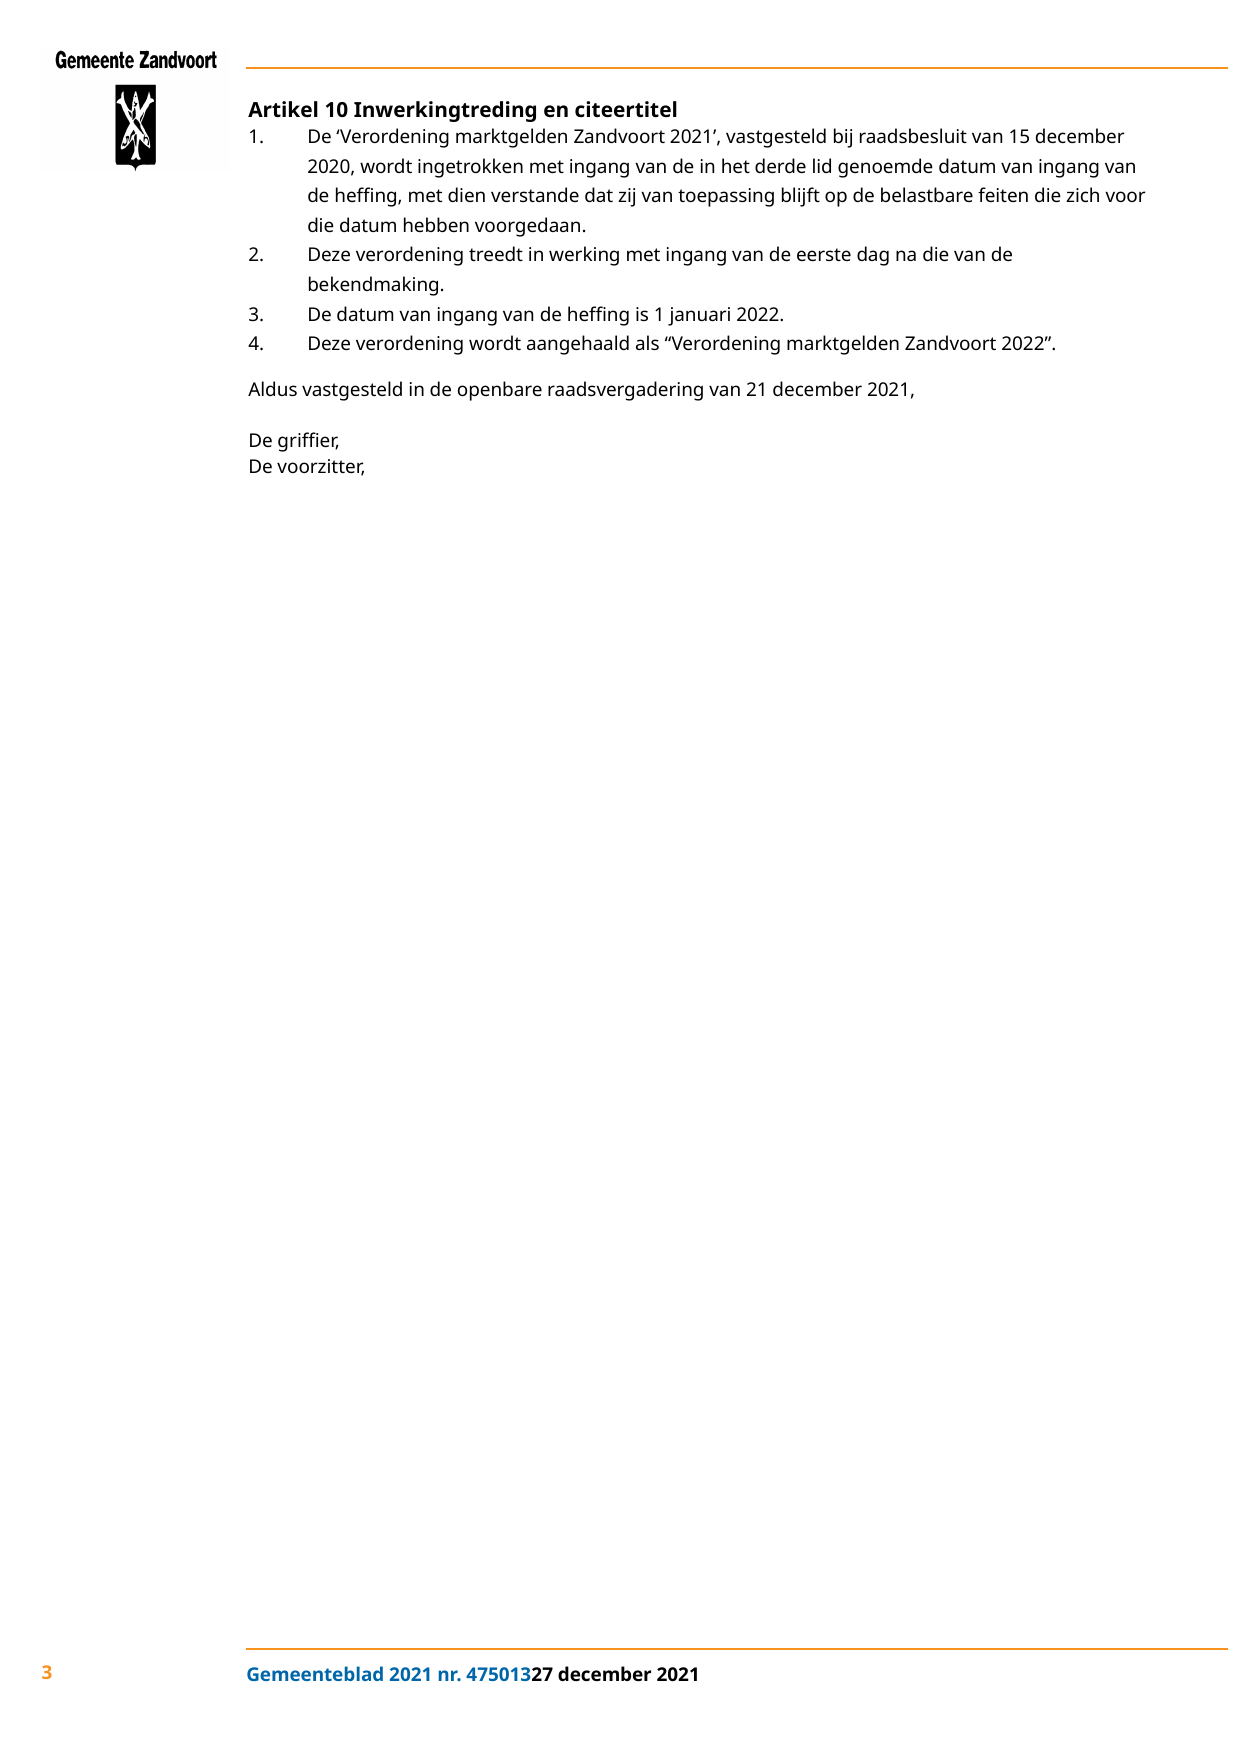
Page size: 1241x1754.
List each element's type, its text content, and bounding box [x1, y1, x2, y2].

text De griffier, [248, 427, 1152, 453]
text Artikel 10 Inwerkingtreding en citeertitel [248, 95, 1152, 123]
text De voorzitter, [248, 453, 1152, 479]
list Deze verordening wordt aangehaald als “Verordening marktgelden Zandvoort 2022”. [248, 330, 1152, 356]
list De datum van ingang van de heffing is 1 januari 2022. [248, 301, 1152, 326]
text Aldus vastgesteld in de openbare raadsvergadering van 21 december 2021, [248, 376, 1152, 402]
list De ‘Verordening marktgelden Zandvoort 2021’, vastgesteld bij raadsbesluit van 15 december 2020, wordt ingetrokken met ingang van de in het derde lid genoemde datum van ingang van de heffing, met dien verstande dat zij van toepassing blijft op de belastbare feiten die zich voor die datum hebben voorgedaan. [248, 123, 1152, 238]
picture [41, 47, 231, 172]
list Deze verordening treedt in werking met ingang van de eerste dag na die van de bekendmaking. [248, 242, 1152, 297]
